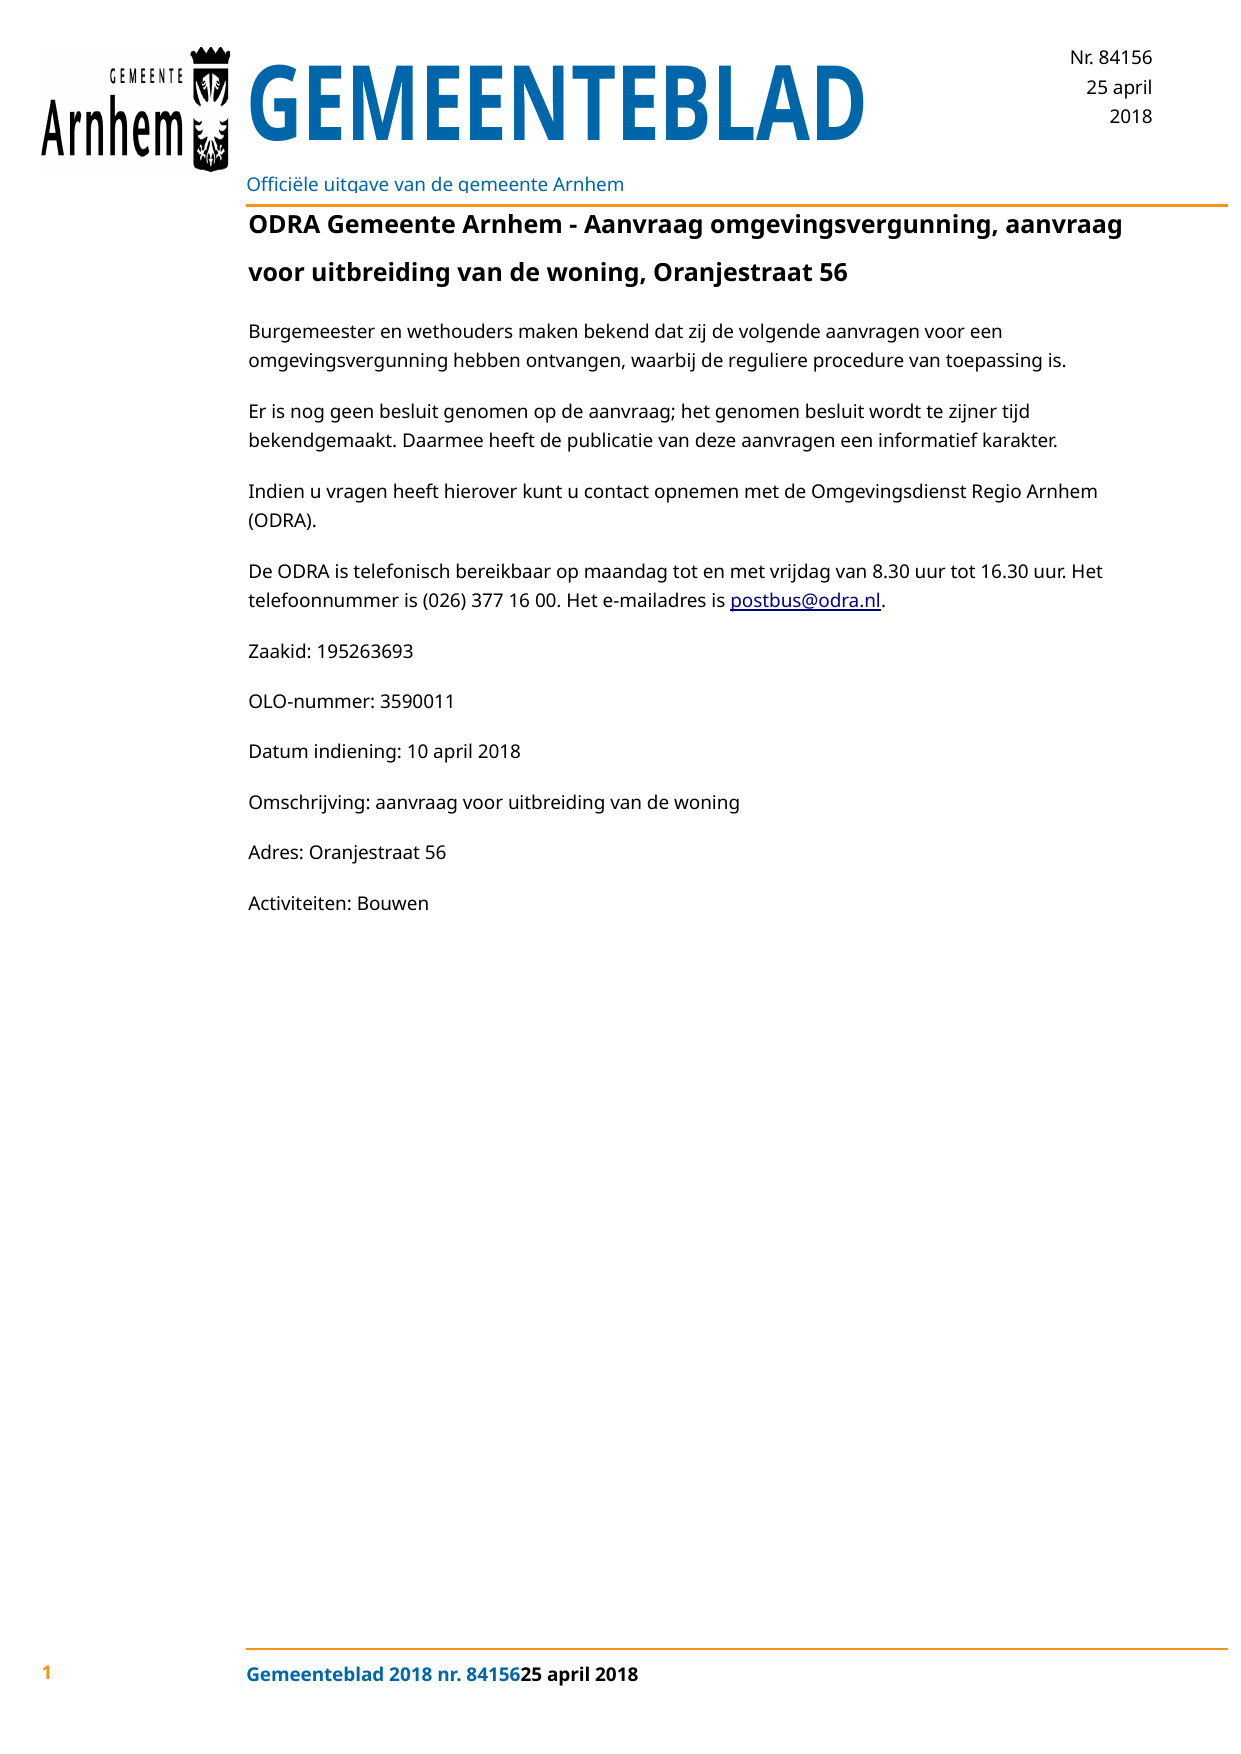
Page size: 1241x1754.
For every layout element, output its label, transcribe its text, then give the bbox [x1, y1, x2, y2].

text Indien u vragen heeft hierover kunt u contact opnemen met de Omgevingsdienst Regio Arnhem (ODRA). [248, 478, 1152, 533]
text Er is nog geen besluit genomen op de aanvraag; het genomen besluit wordt te zijner tijd bekendgemaakt. Daarmee heeft de publicatie van deze aanvragen een informatief karakter. [248, 398, 1152, 453]
text De ODRA is telefonisch bereikbaar op maandag tot en met vrijdag van 8.30 uur tot 16.30 uur. Het telefoonnummer is (026) 377 16 00. Het e-mailadres is postbus@odra.nl. [248, 558, 1152, 613]
picture [41, 47, 231, 172]
text Omschrijving: aanvraag voor uitbreiding van de woning [248, 789, 1152, 815]
text Zaakid: 195263693 [248, 638, 1152, 664]
text Adres: Oranjestraat 56 [248, 839, 1152, 865]
text Datum indiening: 10 april 2018 [248, 739, 1152, 764]
text Activiteiten: Bouwen [248, 890, 1152, 916]
text Burgemeester en wethouders maken bekend dat zij de volgende aanvragen voor een omgevingsvergunning hebben ontvangen, waarbij de reguliere procedure van toepassing is. [248, 318, 1152, 373]
text ODRA Gemeente Arnhem - Aanvraag omgevingsvergunning, aanvraag voor uitbreiding van de woning, Oranjestraat 56 [248, 207, 1152, 288]
text OLO-nummer: 3590011 [248, 688, 1152, 714]
